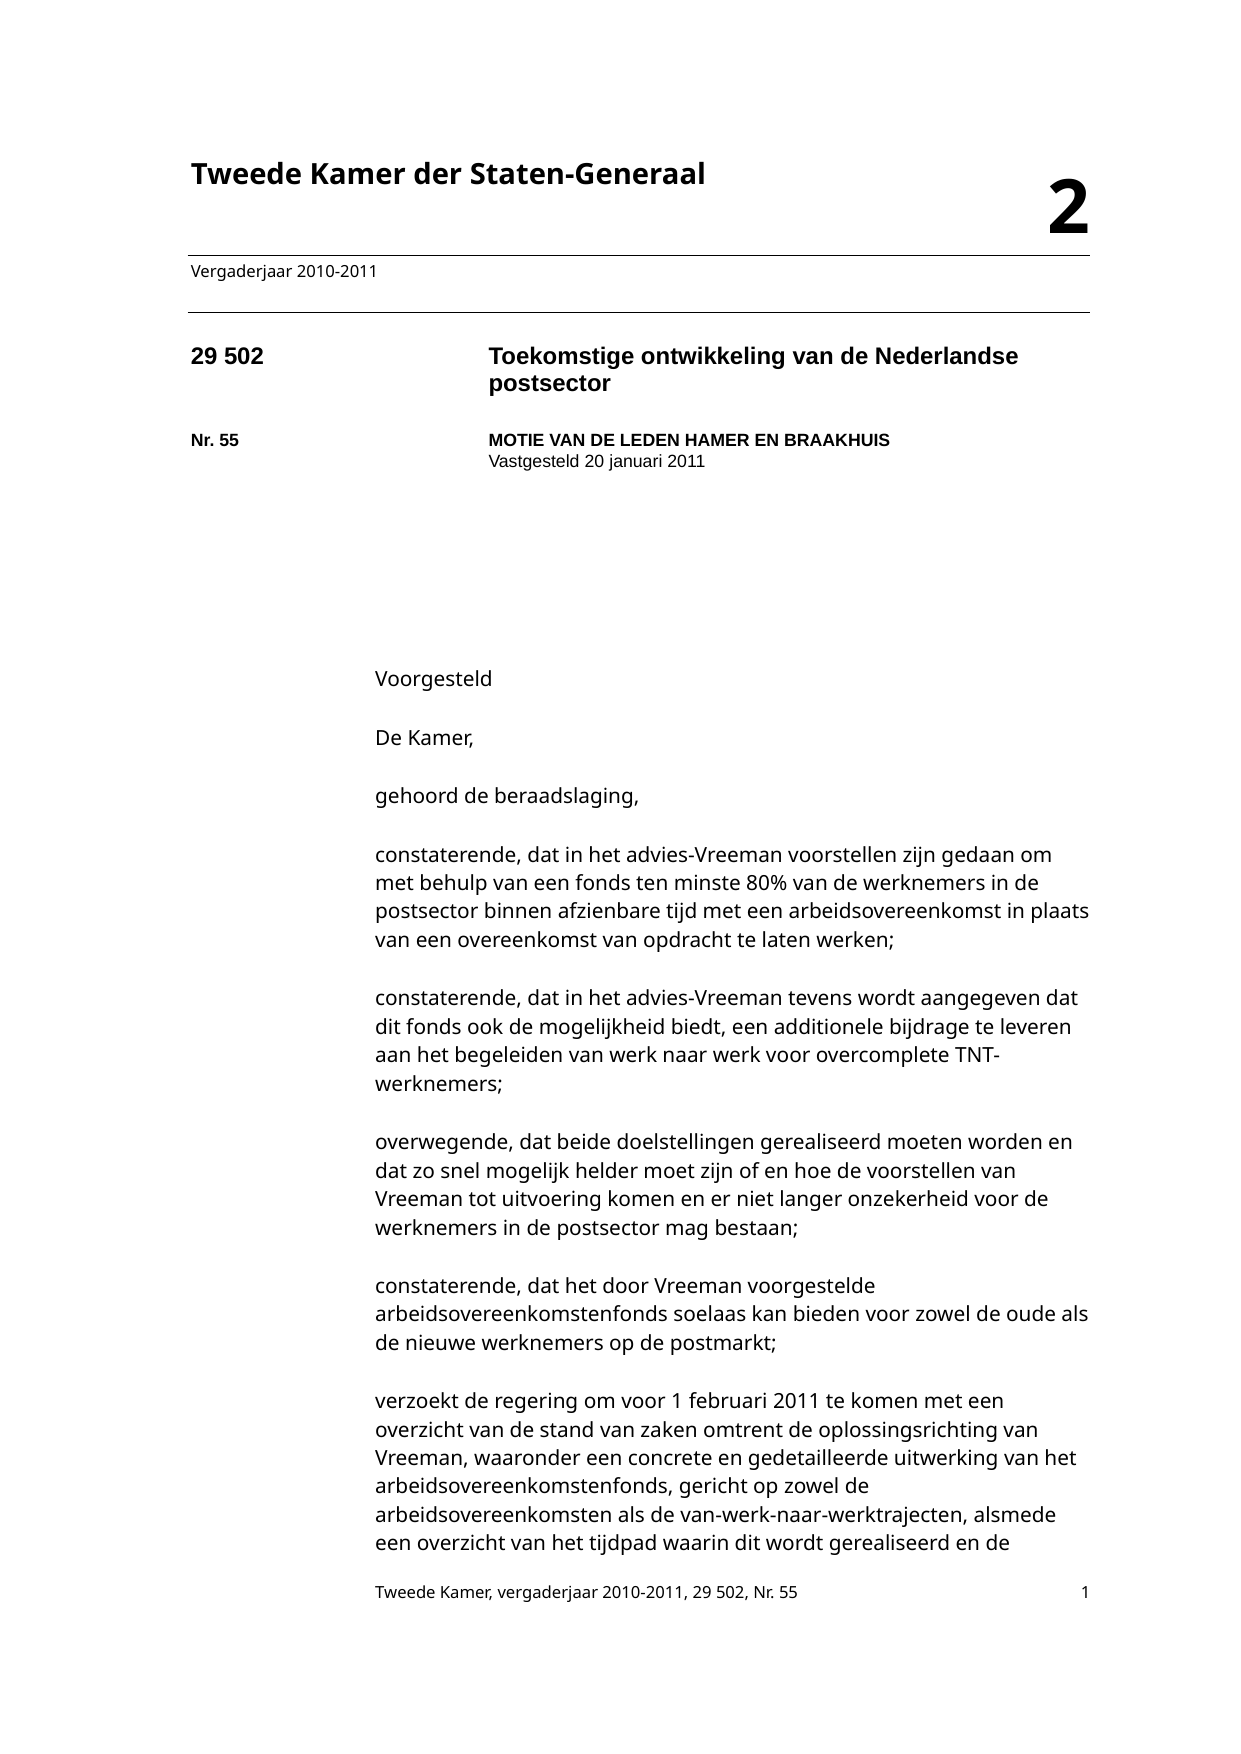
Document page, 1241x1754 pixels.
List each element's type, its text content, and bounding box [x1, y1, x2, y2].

table_cell [188, 313, 485, 339]
text overwegende, dat beide doelstellingen gerealiseerd moeten worden en dat zo snel mogelijk helder moet zijn of en hoe de voorstellen van Vreeman tot uitvoering komen en er niet langer onzekerheid voor de werknemers in de postsector mag bestaan; [375, 1127, 1090, 1241]
table_header 2 [910, 150, 1090, 255]
text constaterende, dat het door Vreeman voorgestelde arbeidsovereenkomstenfonds soelaas kan bieden voor zowel de oude als de nieuwe werknemers op de postmarkt; [375, 1271, 1090, 1356]
text gehoord de beraadslaging, [375, 781, 1090, 810]
table_cell [485, 313, 1090, 339]
table_cell Nr. 55 [188, 427, 485, 546]
table_cell Vergaderjaar 2010-2011 [188, 256, 485, 312]
table_header Tweede Kamer der Staten-Generaal [188, 150, 909, 255]
text Voorgesteld [375, 664, 1090, 693]
text constaterende, dat in het advies-Vreeman tevens wordt aangegeven dat dit fonds ook de mogelijkheid biedt, een additionele bijdrage te leveren aan het begeleiden van werk naar werk voor overcomplete TNT-werknemers; [375, 983, 1090, 1097]
table_cell MOTIE VAN DE LEDEN HAMER EN BRAAKHUIS Vastgesteld 20 januari 2011 [485, 427, 1090, 546]
table_cell 29 502 [188, 339, 485, 427]
text De Kamer, [375, 723, 1090, 751]
table_cell [485, 256, 1090, 312]
text constaterende, dat in het advies-Vreeman voorstellen zijn gedaan om met behulp van een fonds ten minste 80% van de werknemers in de postsector binnen afzienbare tijd met een arbeidsovereenkomst in plaats van een overeenkomst van opdracht te laten werken; [375, 840, 1090, 953]
table_cell Toekomstige ontwikkeling van de Nederlandse postsector [485, 339, 1090, 427]
text verzoekt de regering om voor 1 februari 2011 te komen met een overzicht van de stand van zaken omtrent de oplossingsrichting van Vreeman, waaronder een concrete en gedetailleerde uitwerking van het arbeidsovereenkomstenfonds, gericht op zowel de arbeidsovereenkomsten als de van-werk-naar-werktrajecten, alsmede een overzicht van het tijdpad waarin dit wordt gerealiseerd en de [375, 1386, 1090, 1557]
